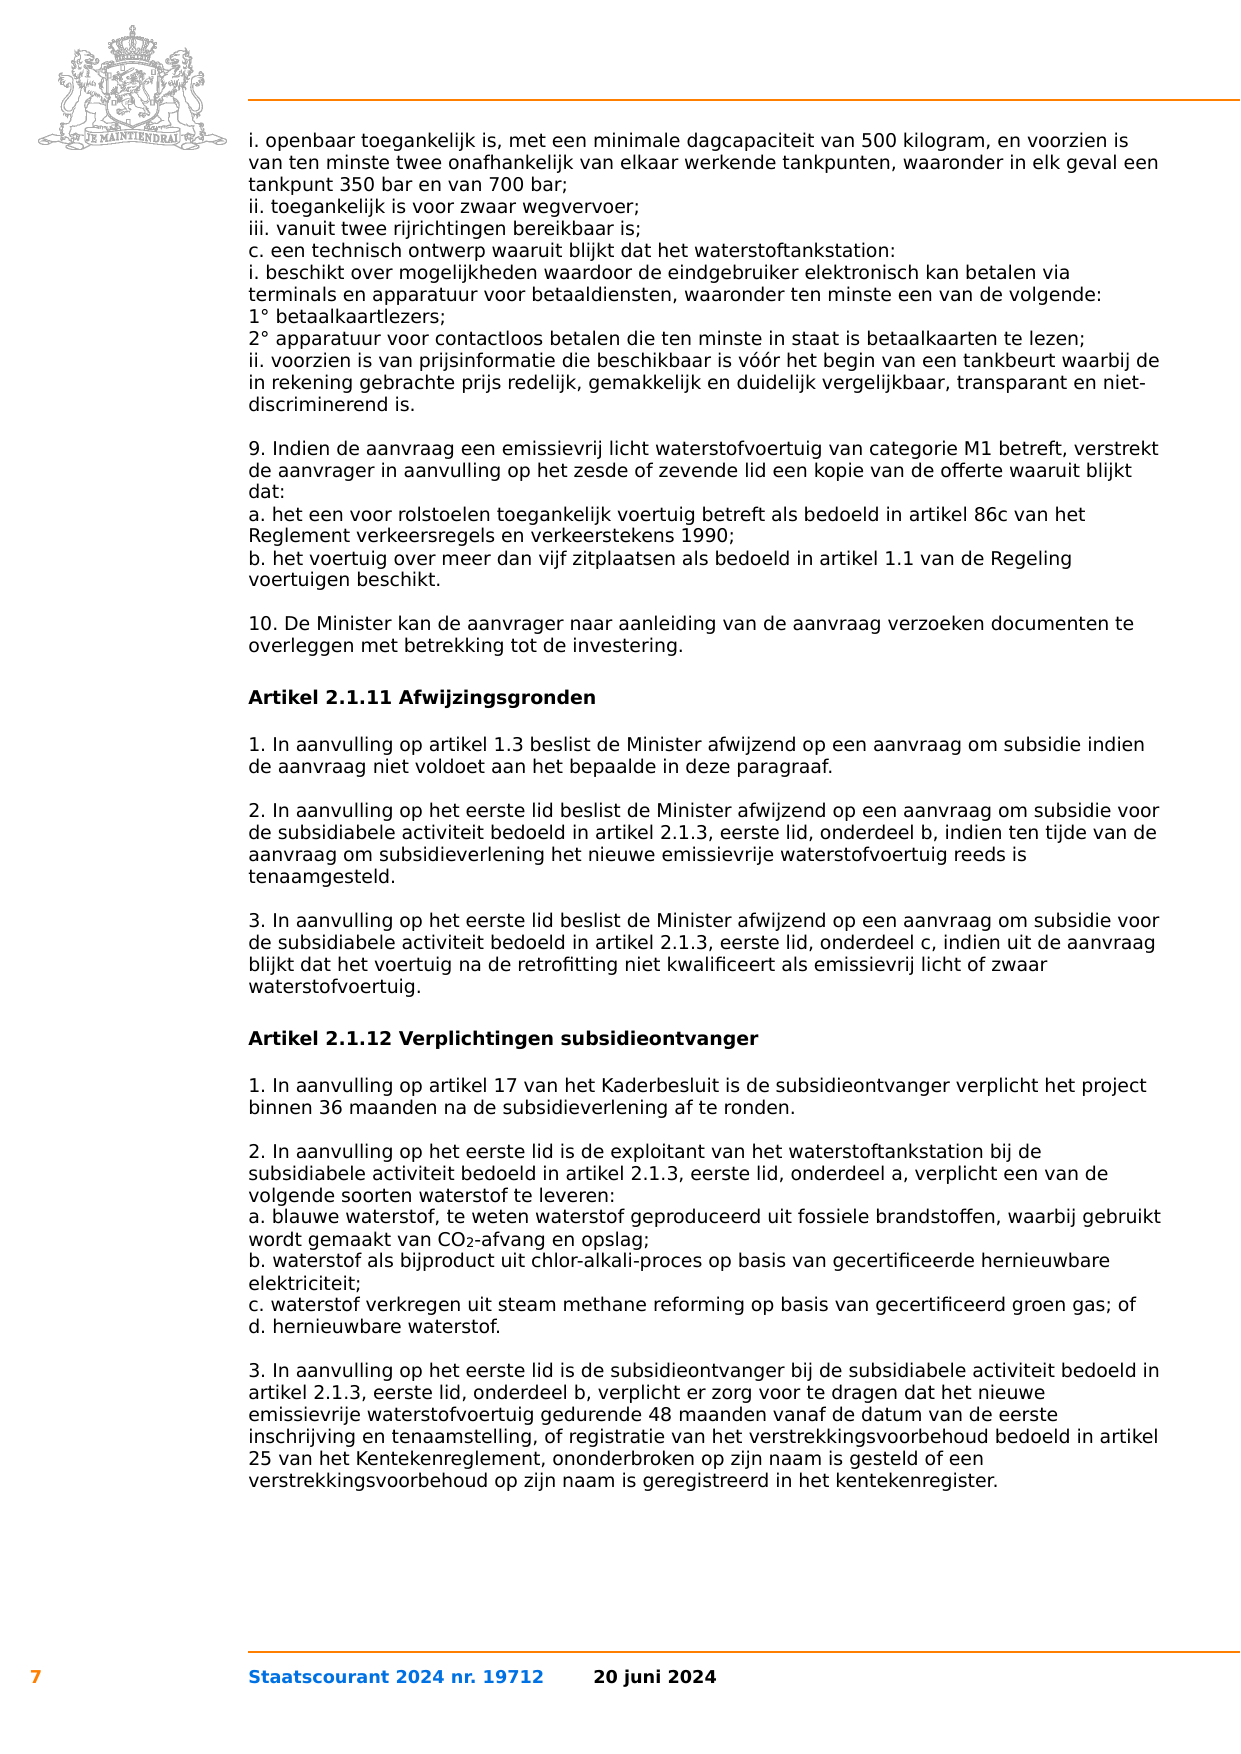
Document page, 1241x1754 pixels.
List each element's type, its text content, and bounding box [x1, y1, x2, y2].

text c. een technisch ontwerp waaruit blijkt dat het waterstoftankstation: [248, 240, 1163, 262]
text 2° apparatuur voor contactloos betalen die ten minste in staat is betaalkaarten te lezen; [248, 328, 1163, 350]
subtitle Artikel 2.1.11 Afwijzingsgronden [248, 687, 1163, 709]
text 3. In aanvulling op het eerste lid beslist de Minister afwijzend op een aanvraag om subsidie voor de subsidiabele activiteit bedoeld in artikel 2.1.3, eerste lid, onderdeel c, indien uit de aanvraag blijkt dat het voertuig na de retrofitting niet kwalificeert als emissievrij licht of zwaar waterstofvoertuig. [248, 910, 1163, 998]
text 2. In aanvulling op het eerste lid beslist de Minister afwijzend op een aanvraag om subsidie voor de subsidiabele activiteit bedoeld in artikel 2.1.3, eerste lid, onderdeel b, indien ten tijde van de aanvraag om subsidieverlening het nieuwe emissievrije waterstofvoertuig reeds is tenaamgesteld. [248, 800, 1163, 888]
text 9. Indien de aanvraag een emissievrij licht waterstofvoertuig van categorie M1 betreft, verstrekt de aanvrager in aanvulling op het zesde of zevende lid een kopie van de offerte waaruit blijkt dat: [248, 437, 1163, 503]
text ii. voorzien is van prijsinformatie die beschikbaar is vóór het begin van een tankbeurt waarbij de in rekening gebrachte prijs redelijk, gemakkelijk en duidelijk vergelijkbaar, transparant en niet-discriminerend is. [248, 350, 1163, 416]
text i. openbaar toegankelijk is, met een minimale dagcapaciteit van 500 kilogram, en voorzien is van ten minste twee onafhankelijk van elkaar werkende tankpunten, waaronder in elk geval een tankpunt 350 bar en van 700 bar; [248, 130, 1163, 196]
picture [38, 25, 227, 150]
text 1. In aanvulling op artikel 1.3 beslist de Minister afwijzend op een aanvraag om subsidie indien de aanvraag niet voldoet aan het bepaalde in deze paragraaf. [248, 734, 1163, 778]
text b. het voertuig over meer dan vijf zitplaatsen als bedoeld in artikel 1.1 van de Regeling voertuigen beschikt. [248, 547, 1163, 591]
text a. blauwe waterstof, te weten waterstof geproduceerd uit fossiele brandstoffen, waarbij gebruikt wordt gemaakt van CO2-afvang en opslag; [248, 1206, 1163, 1250]
text iii. vanuit twee rijrichtingen bereikbaar is; [248, 218, 1163, 240]
text 3. In aanvulling op het eerste lid is de subsidieontvanger bij de subsidiabele activiteit bedoeld in artikel 2.1.3, eerste lid, onderdeel b, verplicht er zorg voor te dragen dat het nieuwe emissievrije waterstofvoertuig gedurende 48 maanden vanaf de datum van de eerste inschrijving en tenaamstelling, of registratie van het verstrekkingsvoorbehoud bedoeld in artikel 25 van het Kentekenreglement, ononderbroken op zijn naam is gesteld of een verstrekkingsvoorbehoud op zijn naam is geregistreerd in het kentekenregister. [248, 1360, 1163, 1492]
text a. het een voor rolstoelen toegankelijk voertuig betreft als bedoeld in artikel 86c van het Reglement verkeersregels en verkeerstekens 1990; [248, 503, 1163, 547]
subtitle Artikel 2.1.12 Verplichtingen subsidieontvanger [248, 1028, 1163, 1050]
text ii. toegankelijk is voor zwaar wegvervoer; [248, 196, 1163, 218]
text 1. In aanvulling op artikel 17 van het Kaderbesluit is de subsidieontvanger verplicht het project binnen 36 maanden na de subsidieverlening af te ronden. [248, 1075, 1163, 1119]
text d. hernieuwbare waterstof. [248, 1316, 1163, 1338]
text 10. De Minister kan de aanvrager naar aanleiding van de aanvraag verzoeken documenten te overleggen met betrekking tot de investering. [248, 613, 1163, 657]
text 1° betaalkaartlezers; [248, 306, 1163, 328]
text i. beschikt over mogelijkheden waardoor de eindgebruiker elektronisch kan betalen via terminals en apparatuur voor betaaldiensten, waaronder ten minste een van de volgende: [248, 262, 1163, 306]
text c. waterstof verkregen uit steam methane reforming op basis van gecertificeerd groen gas; of [248, 1294, 1163, 1316]
text 2. In aanvulling op het eerste lid is de exploitant van het waterstoftankstation bij de subsidiabele activiteit bedoeld in artikel 2.1.3, eerste lid, onderdeel a, verplicht een van de volgende soorten waterstof te leveren: [248, 1141, 1163, 1206]
text b. waterstof als bijproduct uit chlor-alkali-proces op basis van gecertificeerde hernieuwbare elektriciteit; [248, 1250, 1163, 1294]
